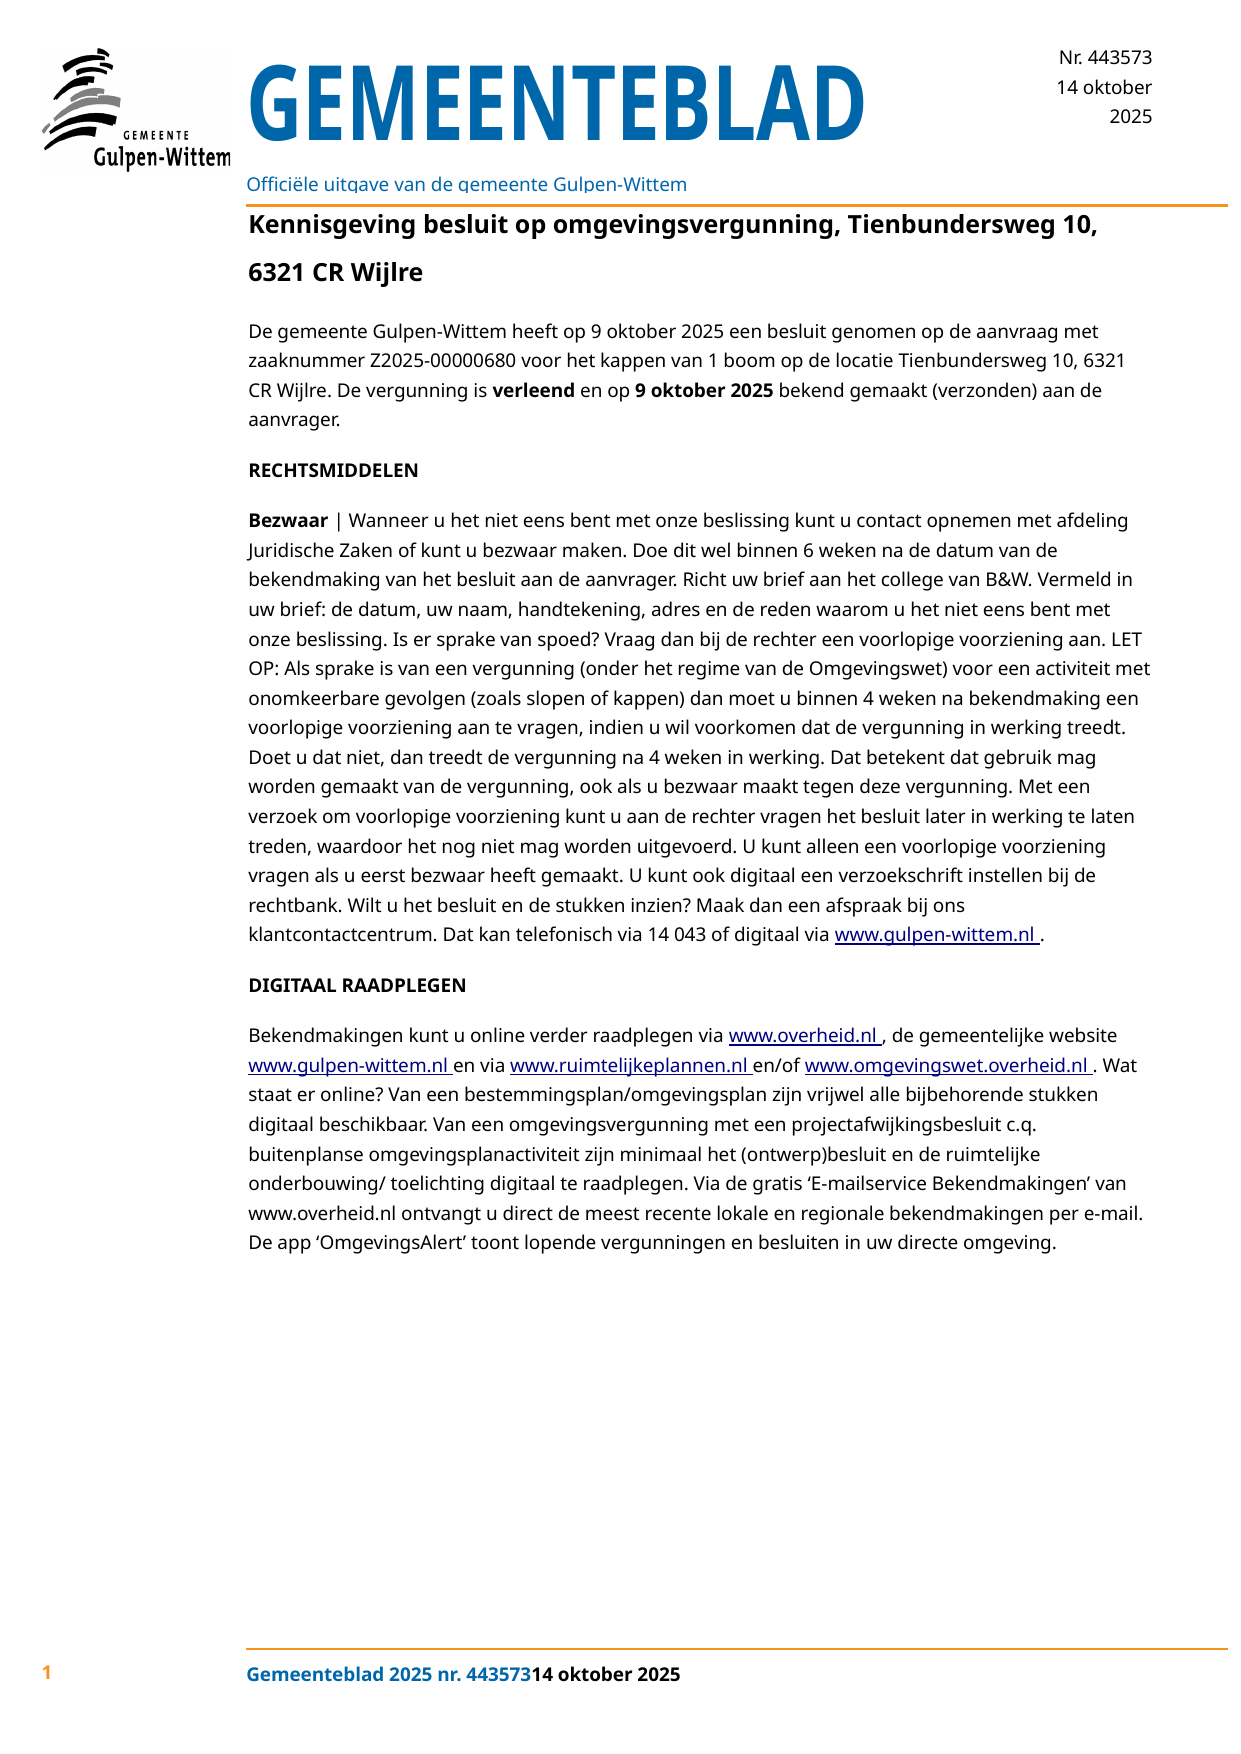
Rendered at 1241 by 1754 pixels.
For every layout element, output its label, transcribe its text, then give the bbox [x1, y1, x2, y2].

picture [41, 47, 231, 172]
text DIGITAAL RAADPLEGEN [248, 972, 1152, 998]
text Bekendmakingen kunt u online verder raadplegen via www.overheid.nl , de gemeentelijke website www.gulpen-wittem.nl en via www.ruimtelijkeplannen.nl en/of www.omgevingswet.overheid.nl . Wat staat er online? Van een bestemmingsplan/omgevingsplan zijn vrijwel alle bijbehorende stukken digitaal beschikbaar. Van een omgevingsvergunning met een projectafwijkingsbesluit c.q. buitenplanse omgevingsplanactiviteit zijn minimaal het (ontwerp)besluit en de ruimtelijke onderbouwing/ toelichting digitaal te raadplegen. Via de gratis ‘E-mailservice Bekendmakingen’ van www.overheid.nl ontvangt u direct de meest recente lokale en regionale bekendmakingen per e-mail. De app ‘OmgevingsAlert’ toont lopende vergunningen en besluiten in uw directe omgeving. [248, 1022, 1152, 1255]
text De gemeente Gulpen-Wittem heeft op 9 oktober 2025 een besluit genomen op de aanvraag met zaaknummer Z2025-00000680 voor het kappen van 1 boom op de locatie Tienbundersweg 10, 6321 CR Wijlre. De vergunning is verleend en op 9 oktober 2025 bekend gemaakt (verzonden) aan de aanvrager. [248, 318, 1152, 432]
text Kennisgeving besluit op omgevingsvergunning, Tienbundersweg 10, 6321 CR Wijlre [248, 207, 1152, 288]
text RECHTSMIDDELEN [248, 457, 1152, 483]
text Bezwaar | Wanneer u het niet eens bent met onze beslissing kunt u contact opnemen met afdeling Juridische Zaken of kunt u bezwaar maken. Doe dit wel binnen 6 weken na de datum van de bekendmaking van het besluit aan de aanvrager. Richt uw brief aan het college van B&W. Vermeld in uw brief: de datum, uw naam, handtekening, adres en de reden waarom u het niet eens bent met onze beslissing. Is er sprake van spoed? Vraag dan bij de rechter een voorlopige voorziening aan. LET OP: Als sprake is van een vergunning (onder het regime van de Omgevingswet) voor een activiteit met onomkeerbare gevolgen (zoals slopen of kappen) dan moet u binnen 4 weken na bekendmaking een voorlopige voorziening aan te vragen, indien u wil voorkomen dat de vergunning in werking treedt. Doet u dat niet, dan treedt de vergunning na 4 weken in werking. Dat betekent dat gebruik mag worden gemaakt van de vergunning, ook als u bezwaar maakt tegen deze vergunning. Met een verzoek om voorlopige voorziening kunt u aan de rechter vragen het besluit later in werking te laten treden, waardoor het nog niet mag worden uitgevoerd. U kunt alleen een voorlopige voorziening vragen als u eerst bezwaar heeft gemaakt. U kunt ook digitaal een verzoekschrift instellen bij de rechtbank. Wilt u het besluit en de stukken inzien? Maak dan een afspraak bij ons klantcontactcentrum. Dat kan telefonisch via 14 043 of digitaal via www.gulpen-wittem.nl . [248, 507, 1152, 947]
